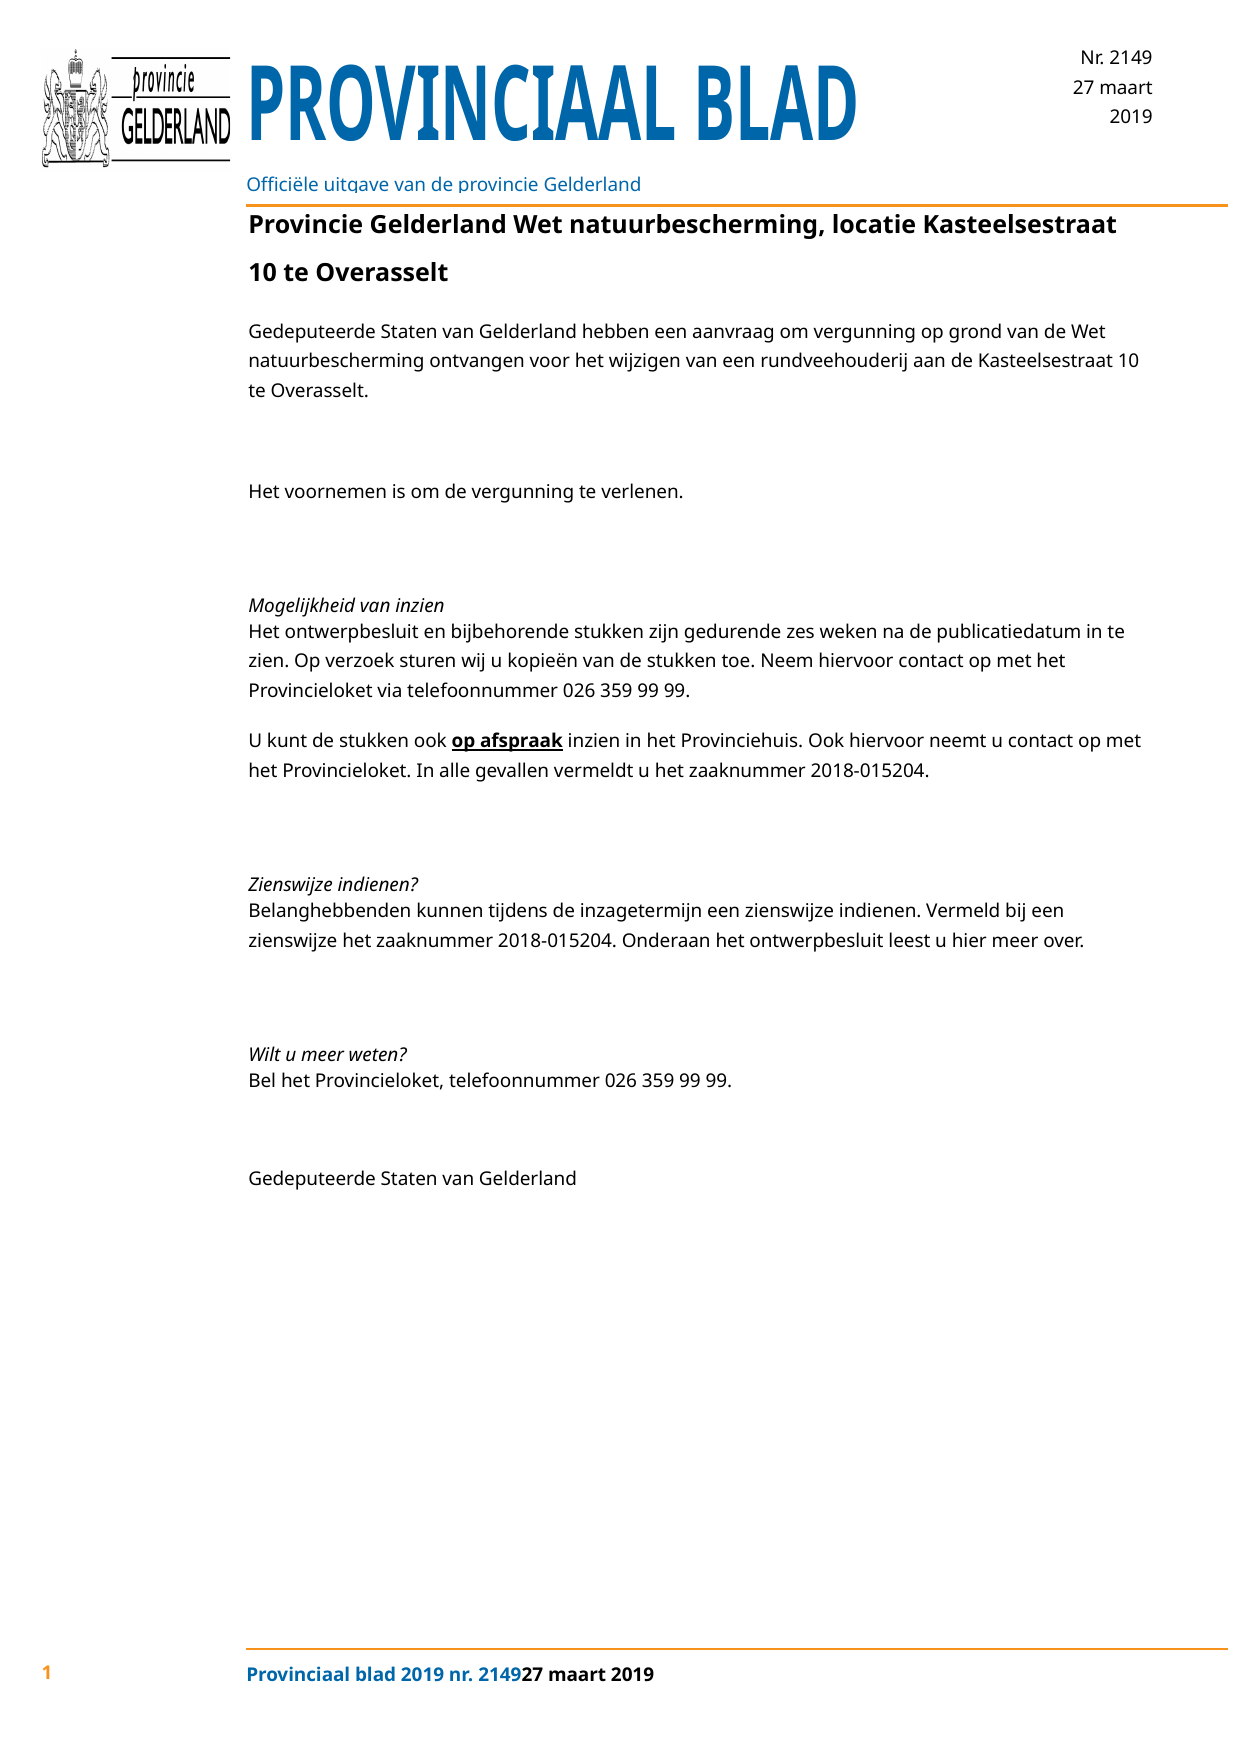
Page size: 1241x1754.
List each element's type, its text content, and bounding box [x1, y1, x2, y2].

picture [41, 47, 231, 172]
text Mogelijkheid van inzien [248, 592, 1152, 618]
text Wilt u meer weten? [248, 1041, 1152, 1067]
text Gedeputeerde Staten van Gelderland [248, 1165, 1152, 1191]
text Zienswijze indienen? [248, 872, 1152, 897]
text Het ontwerpbesluit en bijbehorende stukken zijn gedurende zes weken na de publicatiedatum in te zien. Op verzoek sturen wij u kopieën van de stukken toe. Neem hiervoor contact op met het Provincieloket via telefoonnummer 026 359 99 99. [248, 618, 1152, 703]
text Provincie Gelderland Wet natuurbescherming, locatie Kasteelsestraat 10 te Overasselt [248, 207, 1152, 288]
text Gedeputeerde Staten van Gelderland hebben een aanvraag om vergunning op grond van de Wet natuurbescherming ontvangen voor het wijzigen van een rundveehouderij aan de Kasteelsestraat 10 te Overasselt. [248, 318, 1152, 403]
text Belanghebbenden kunnen tijdens de inzagetermijn een zienswijze indienen. Vermeld bij een zienswijze het zaaknummer 2018-015204. Onderaan het ontwerpbesluit leest u hier meer over. [248, 897, 1152, 953]
text U kunt de stukken ook op afspraak inzien in het Provinciehuis. Ook hiervoor neemt u contact op met het Provincieloket. In alle gevallen vermeldt u het zaaknummer 2018-015204. [248, 728, 1152, 783]
text Het voornemen is om de vergunning te verlenen. [248, 478, 1152, 504]
text Bel het Provincieloket, telefoonnummer 026 359 99 99. [248, 1067, 1152, 1093]
